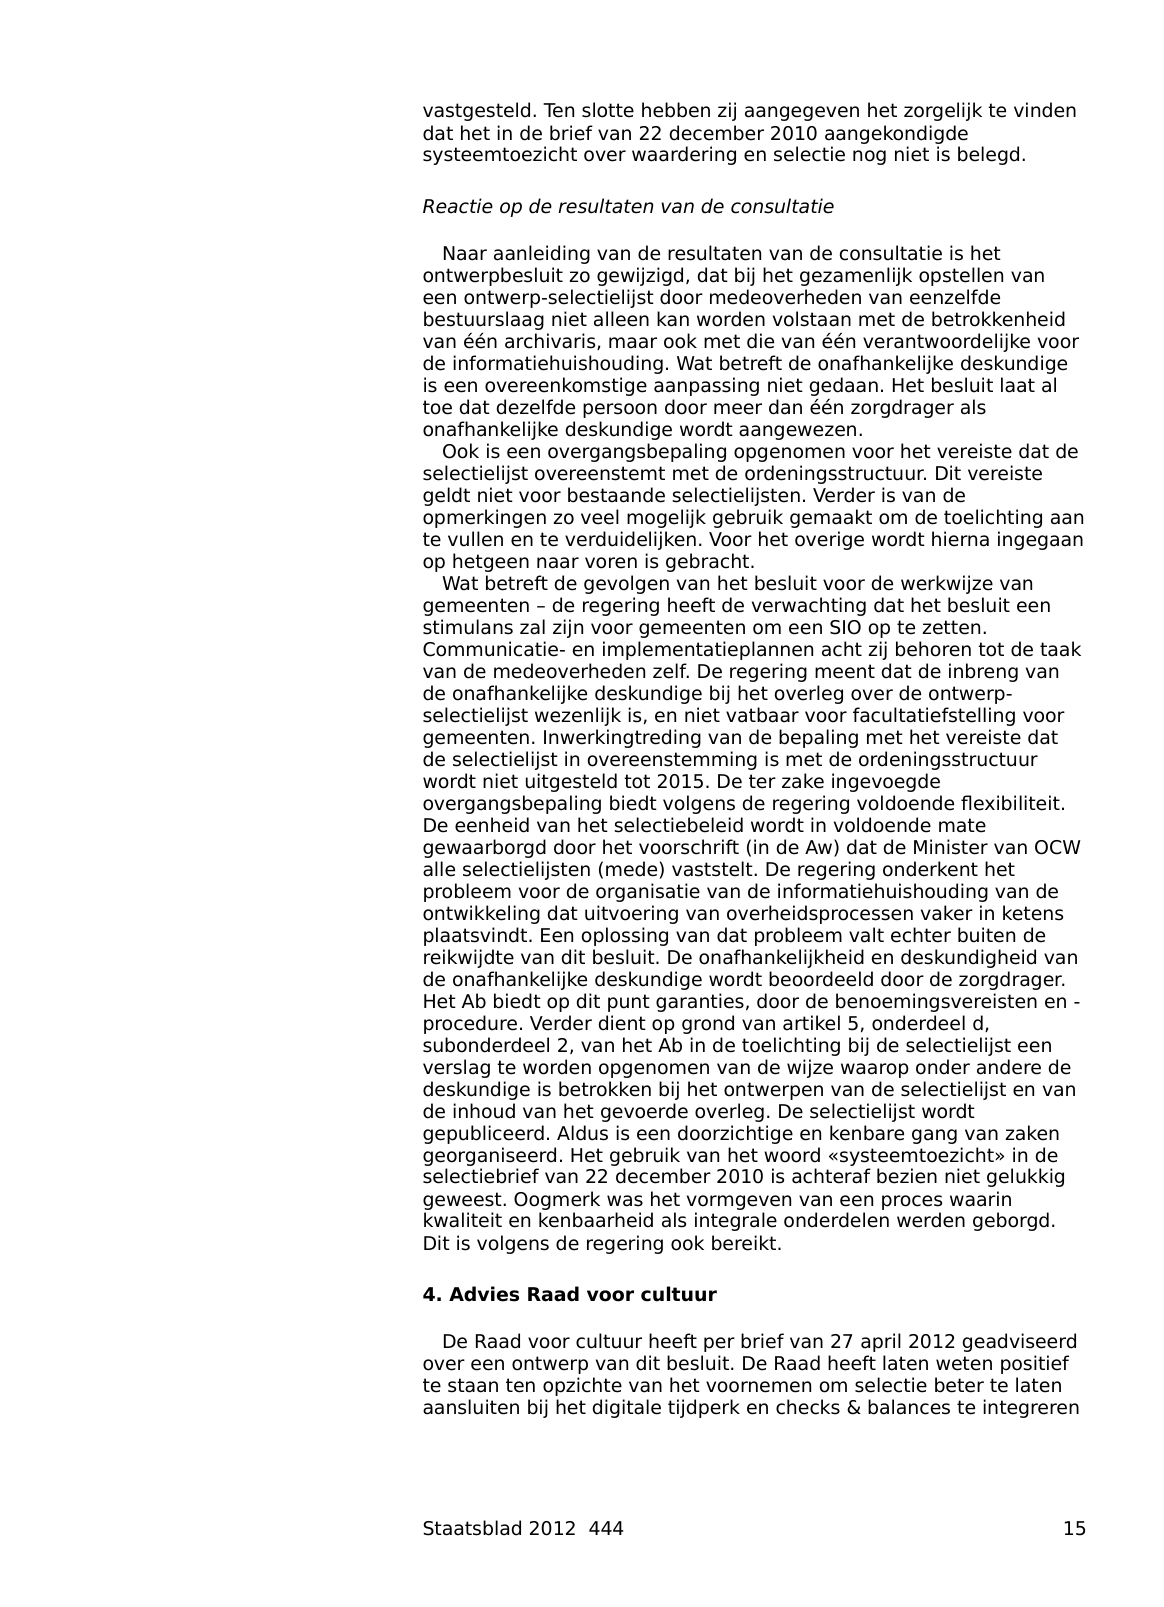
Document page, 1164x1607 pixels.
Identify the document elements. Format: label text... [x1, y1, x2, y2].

text vastgesteld. Ten slotte hebben zij aangegeven het zorgelijk te vinden dat het in de brief van 22 december 2010 aangekondigde systeemtoezicht over waardering en selectie nog niet is belegd. [422, 100, 1087, 166]
subtitle 4. Advies Raad voor cultuur [422, 1284, 1087, 1306]
subtitle Reactie op de resultaten van de consultatie [422, 196, 1087, 218]
text Wat betreft de gevolgen van het besluit voor de werkwijze van gemeenten – de regering heeft de verwachting dat het besluit een stimulans zal zijn voor gemeenten om een SIO op te zetten. Communicatie- en implementatieplannen acht zij behoren tot de taak van de medeoverheden zelf. De regering meent dat de inbreng van de onafhankelijke deskundige bij het overleg over de ontwerp-selectielijst wezenlijk is, en niet vatbaar voor facultatiefstelling voor gemeenten. Inwerkingtreding van de bepaling met het vereiste dat de selectielijst in overeenstemming is met de ordeningsstructuur wordt niet uitgesteld tot 2015. De ter zake ingevoegde overgangsbepaling biedt volgens de regering voldoende flexibiliteit. De eenheid van het selectiebeleid wordt in voldoende mate gewaarborgd door het voorschrift (in de Aw) dat de Minister van OCW alle selectielijsten (mede) vaststelt. De regering onderkent het probleem voor de organisatie van de informatiehuishouding van de ontwikkeling dat uitvoering van overheidsprocessen vaker in ketens plaatsvindt. Een oplossing van dat probleem valt echter buiten de reikwijdte van dit besluit. De onafhankelijkheid en deskundigheid van de onafhankelijke deskundige wordt beoordeeld door de zorgdrager. Het Ab biedt op dit punt garanties, door de benoemingsvereisten en -procedure. Verder dient op grond van artikel 5, onderdeel d, subonderdeel 2, van het Ab in de toelichting bij de selectielijst een verslag te worden opgenomen van de wijze waarop onder andere de deskundige is betrokken bij het ontwerpen van de selectielijst en van de inhoud van het gevoerde overleg. De selectielijst wordt gepubliceerd. Aldus is een doorzichtige en kenbare gang van zaken georganiseerd. Het gebruik van het woord «systeemtoezicht» in de selectiebrief van 22 december 2010 is achteraf bezien niet gelukkig geweest. Oogmerk was het vormgeven van een proces waarin kwaliteit en kenbaarheid als integrale onderdelen werden geborgd. Dit is volgens de regering ook bereikt. [422, 573, 1087, 1254]
text Naar aanleiding van de resultaten van de consultatie is het ontwerpbesluit zo gewijzigd, dat bij het gezamenlijk opstellen van een ontwerp-selectielijst door medeoverheden van eenzelfde bestuurslaag niet alleen kan worden volstaan met de betrokkenheid van één archivaris, maar ook met die van één verantwoordelijke voor de informatiehuishouding. Wat betreft de onafhankelijke deskundige is een overeenkomstige aanpassing niet gedaan. Het besluit laat al toe dat dezelfde persoon door meer dan één zorgdrager als onafhankelijke deskundige wordt aangewezen. [422, 243, 1087, 441]
text Ook is een overgangsbepaling opgenomen voor het vereiste dat de selectielijst overeenstemt met de ordeningsstructuur. Dit vereiste geldt niet voor bestaande selectielijsten. Verder is van de opmerkingen zo veel mogelijk gebruik gemaakt om de toelichting aan te vullen en te verduidelijken. Voor het overige wordt hierna ingegaan op hetgeen naar voren is gebracht. [422, 441, 1087, 573]
text De Raad voor cultuur heeft per brief van 27 april 2012 geadviseerd over een ontwerp van dit besluit. De Raad heeft laten weten positief te staan ten opzichte van het voornemen om selectie beter te laten aansluiten bij het digitale tijdperk en checks & balances te integreren [422, 1331, 1087, 1419]
